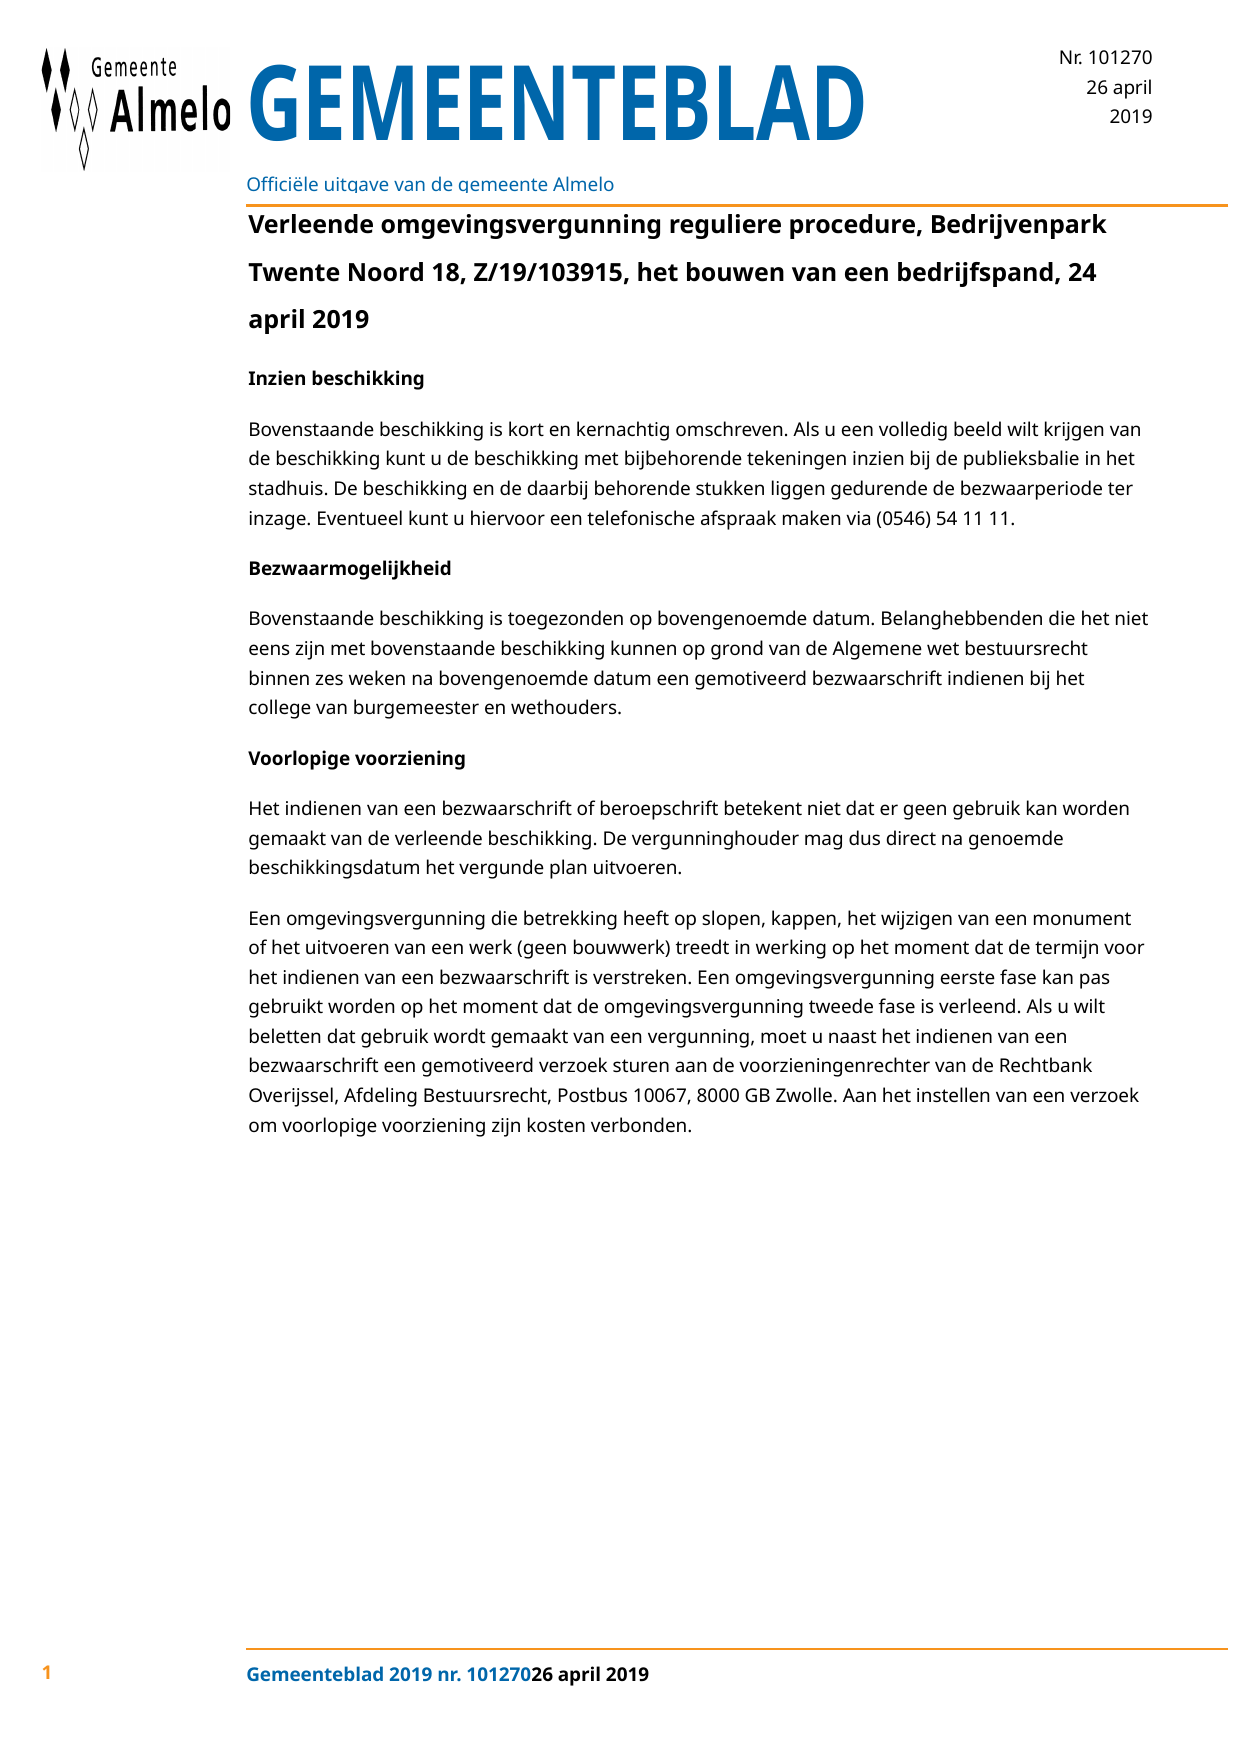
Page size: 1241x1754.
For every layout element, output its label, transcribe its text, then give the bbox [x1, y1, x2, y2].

text Inzien beschikking [248, 366, 1152, 391]
text Een omgevingsvergunning die betrekking heeft op slopen, kappen, het wijzigen van een monument of het uitvoeren van een werk (geen bouwwerk) treedt in werking op het moment dat de termijn voor het indienen van een bezwaarschrift is verstreken. Een omgevingsvergunning eerste fase kan pas gebruikt worden op het moment dat de omgevingsvergunning tweede fase is verleend. Als u wilt beletten dat gebruik wordt gemaakt van een vergunning, moet u naast het indienen van een bezwaarschrift een gemotiveerd verzoek sturen aan de voorzieningenrechter van de Rechtbank Overijssel, Afdeling Bestuursrecht, Postbus 10067, 8000 GB Zwolle. Aan het instellen van een verzoek om voorlopige voorziening zijn kosten verbonden. [248, 905, 1152, 1137]
text Verleende omgevingsvergunning reguliere procedure, Bedrijvenpark Twente Noord 18, Z/19/103915, het bouwen van een bedrijfspand, 24 april 2019 [248, 207, 1152, 336]
picture [41, 47, 231, 172]
text Het indienen van een bezwaarschrift of beroepschrift betekent niet dat er geen gebruik kan worden gemaakt van de verleende beschikking. De vergunninghouder mag dus direct na genoemde beschikkingsdatum het vergunde plan uitvoeren. [248, 795, 1152, 880]
text Bovenstaande beschikking is kort en kernachtig omschreven. Als u een volledig beeld wilt krijgen van de beschikking kunt u de beschikking met bijbehorende tekeningen inzien bij de publieksbalie in het stadhuis. De beschikking en de daarbij behorende stukken liggen gedurende de bezwaarperiode ter inzage. Eventueel kunt u hiervoor een telefonische afspraak maken via (0546) 54 11 11. [248, 416, 1152, 530]
text Bovenstaande beschikking is toegezonden op bovengenoemde datum. Belanghebbenden die het niet eens zijn met bovenstaande beschikking kunnen op grond van de Algemene wet bestuursrecht binnen zes weken na bovengenoemde datum een gemotiveerd bezwaarschrift indienen bij het college van burgemeester en wethouders. [248, 606, 1152, 720]
text Voorlopige voorziening [248, 745, 1152, 770]
text Bezwaarmogelijkheid [248, 555, 1152, 581]
